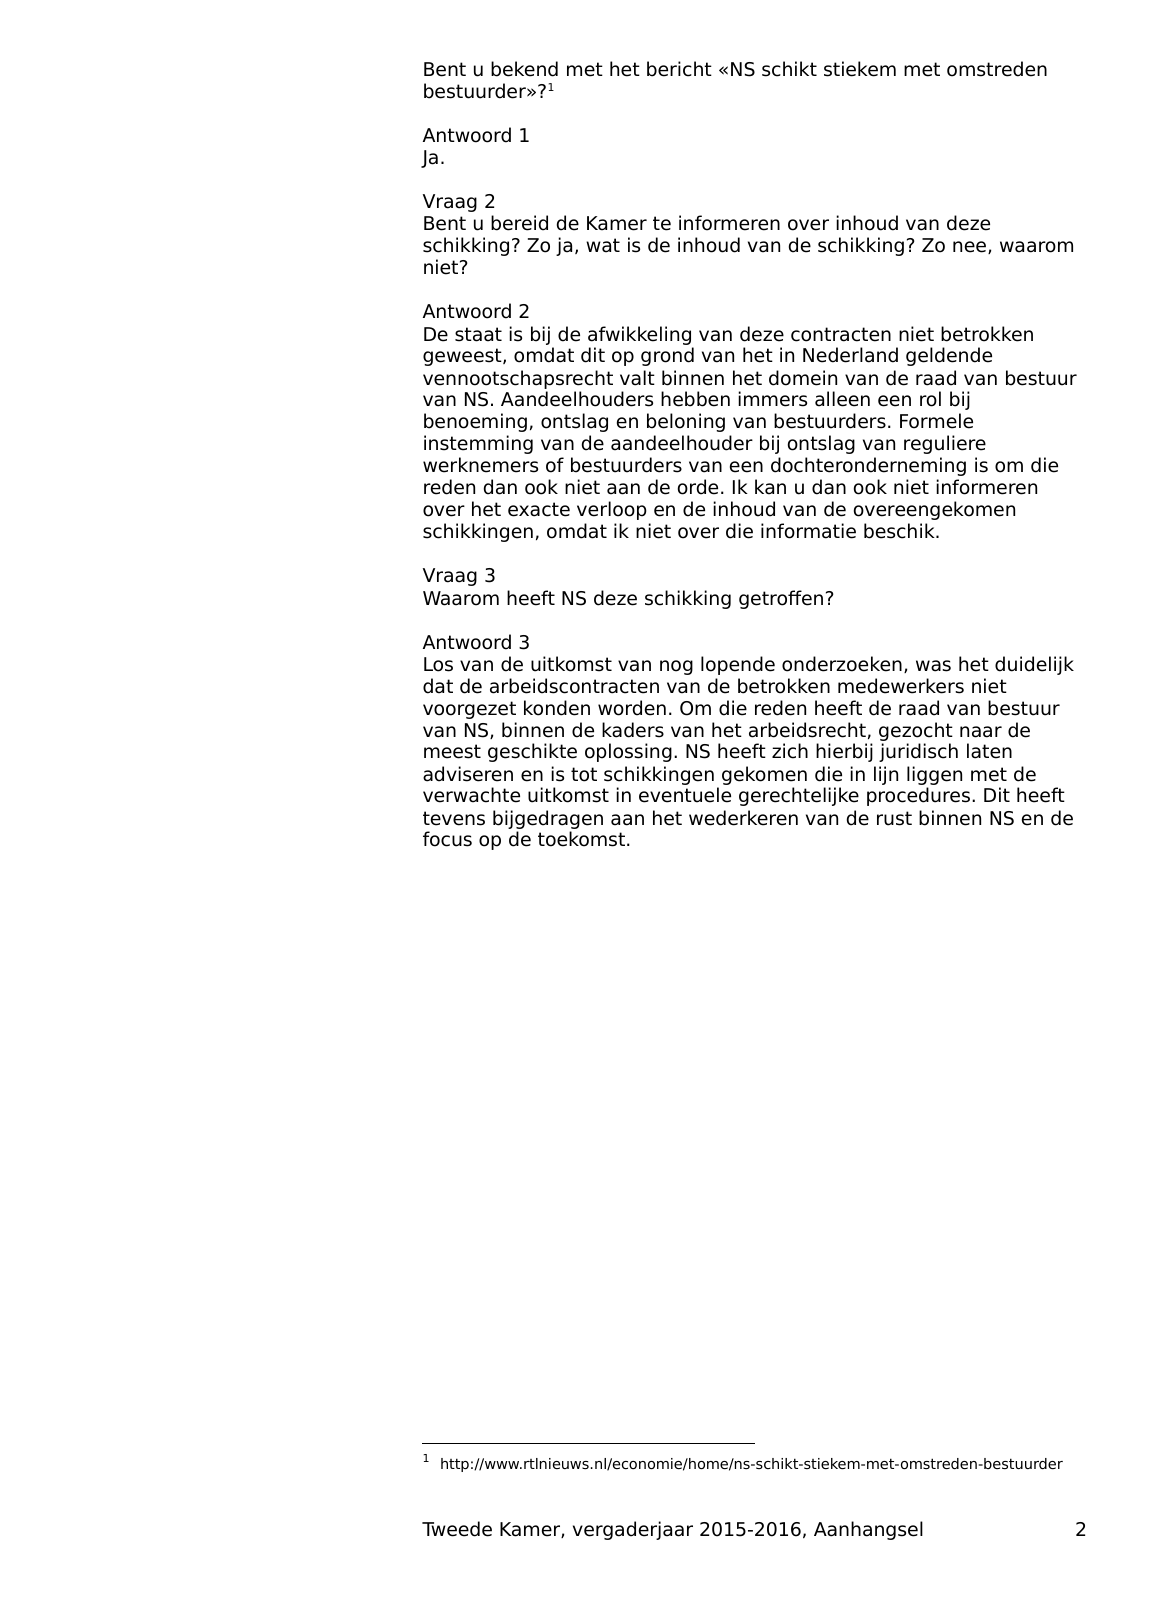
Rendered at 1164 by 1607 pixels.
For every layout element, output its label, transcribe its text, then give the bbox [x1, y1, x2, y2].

text Bent u bekend met het bericht «NS schikt stiekem met omstreden bestuurder»? [422, 59, 1087, 103]
text Los van de uitkomst van nog lopende onderzoeken, was het duidelijk dat de arbeidscontracten van de betrokken medewerkers niet voorgezet konden worden. Om die reden heeft de raad van bestuur van NS, binnen de kaders van het arbeidsrecht, gezocht naar de meest geschikte oplossing. NS heeft zich hierbij juridisch laten adviseren en is tot schikkingen gekomen die in lijn liggen met de verwachte uitkomst in eventuele gerechtelijke procedures. Dit heeft tevens bijgedragen aan het wederkeren van de rust binnen NS en de focus op de toekomst. [422, 653, 1087, 851]
text http://www.rtlnieuws.nl/economie/home/ns-schikt-stiekem-met-omstreden-bestuurder [422, 1452, 1087, 1474]
text Vraag 2 [422, 191, 1087, 213]
text Ja. [422, 147, 1087, 169]
text Antwoord 2 [422, 301, 1087, 323]
text Bent u bereid de Kamer te informeren over inhoud van deze schikking? Zo ja, wat is de inhoud van de schikking? Zo nee, waarom niet? [422, 213, 1087, 279]
text Antwoord 3 [422, 632, 1087, 653]
text Vraag 3 [422, 565, 1087, 587]
text Antwoord 1 [422, 125, 1087, 147]
text De staat is bij de afwikkeling van deze contracten niet betrokken geweest, omdat dit op grond van het in Nederland geldende vennootschapsrecht valt binnen het domein van de raad van bestuur van NS. Aandeelhouders hebben immers alleen een rol bij benoeming, ontslag en beloning van bestuurders. Formele instemming van de aandeelhouder bij ontslag van reguliere werknemers of bestuurders van een dochteronderneming is om die reden dan ook niet aan de orde. Ik kan u dan ook niet informeren over het exacte verloop en de inhoud van de overeengekomen schikkingen, omdat ik niet over die informatie beschik. [422, 323, 1087, 543]
text Waarom heeft NS deze schikking getroffen? [422, 587, 1087, 609]
